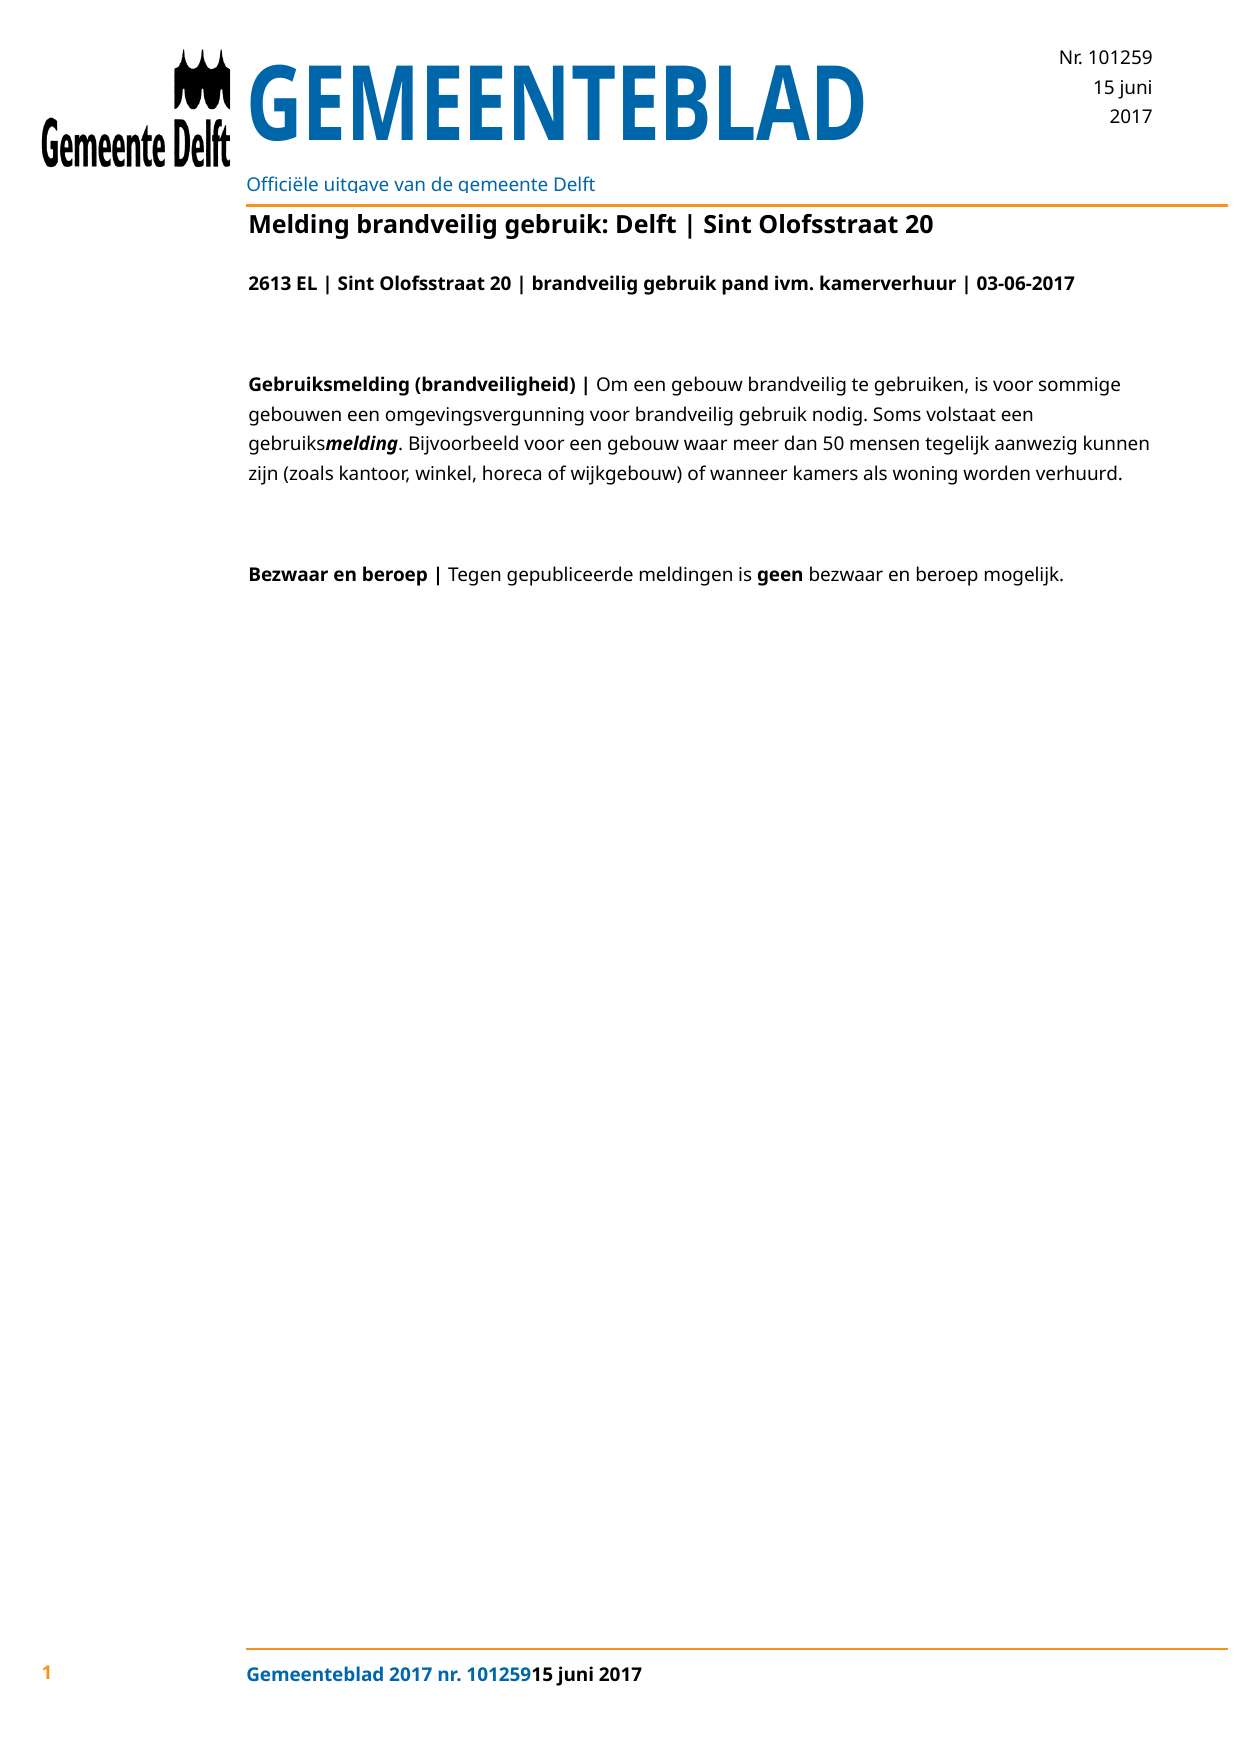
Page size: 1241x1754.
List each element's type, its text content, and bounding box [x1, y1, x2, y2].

text Bezwaar en beroep | Tegen gepubliceerde meldingen is geen bezwaar en beroep mogelijk. [248, 561, 1152, 586]
text Melding brandveilig gebruik: Delft | Sint Olofsstraat 20 [248, 207, 1152, 241]
picture [41, 47, 231, 172]
text 2613 EL | Sint Olofsstraat 20 | brandveilig gebruik pand ivm. kamerverhuur | 03-06-2017 [248, 270, 1152, 296]
text Gebruiksmelding (brandveiligheid) | Om een gebouw brandveilig te gebruiken, is voor sommige gebouwen een omgevingsvergunning voor brandveilig gebruik nodig. Soms volstaat een gebruiksmelding. Bijvoorbeeld voor een gebouw waar meer dan 50 mensen tegelijk aanwezig kunnen zijn (zoals kantoor, winkel, horeca of wijkgebouw) of wanneer kamers als woning worden verhuurd. [248, 371, 1152, 486]
